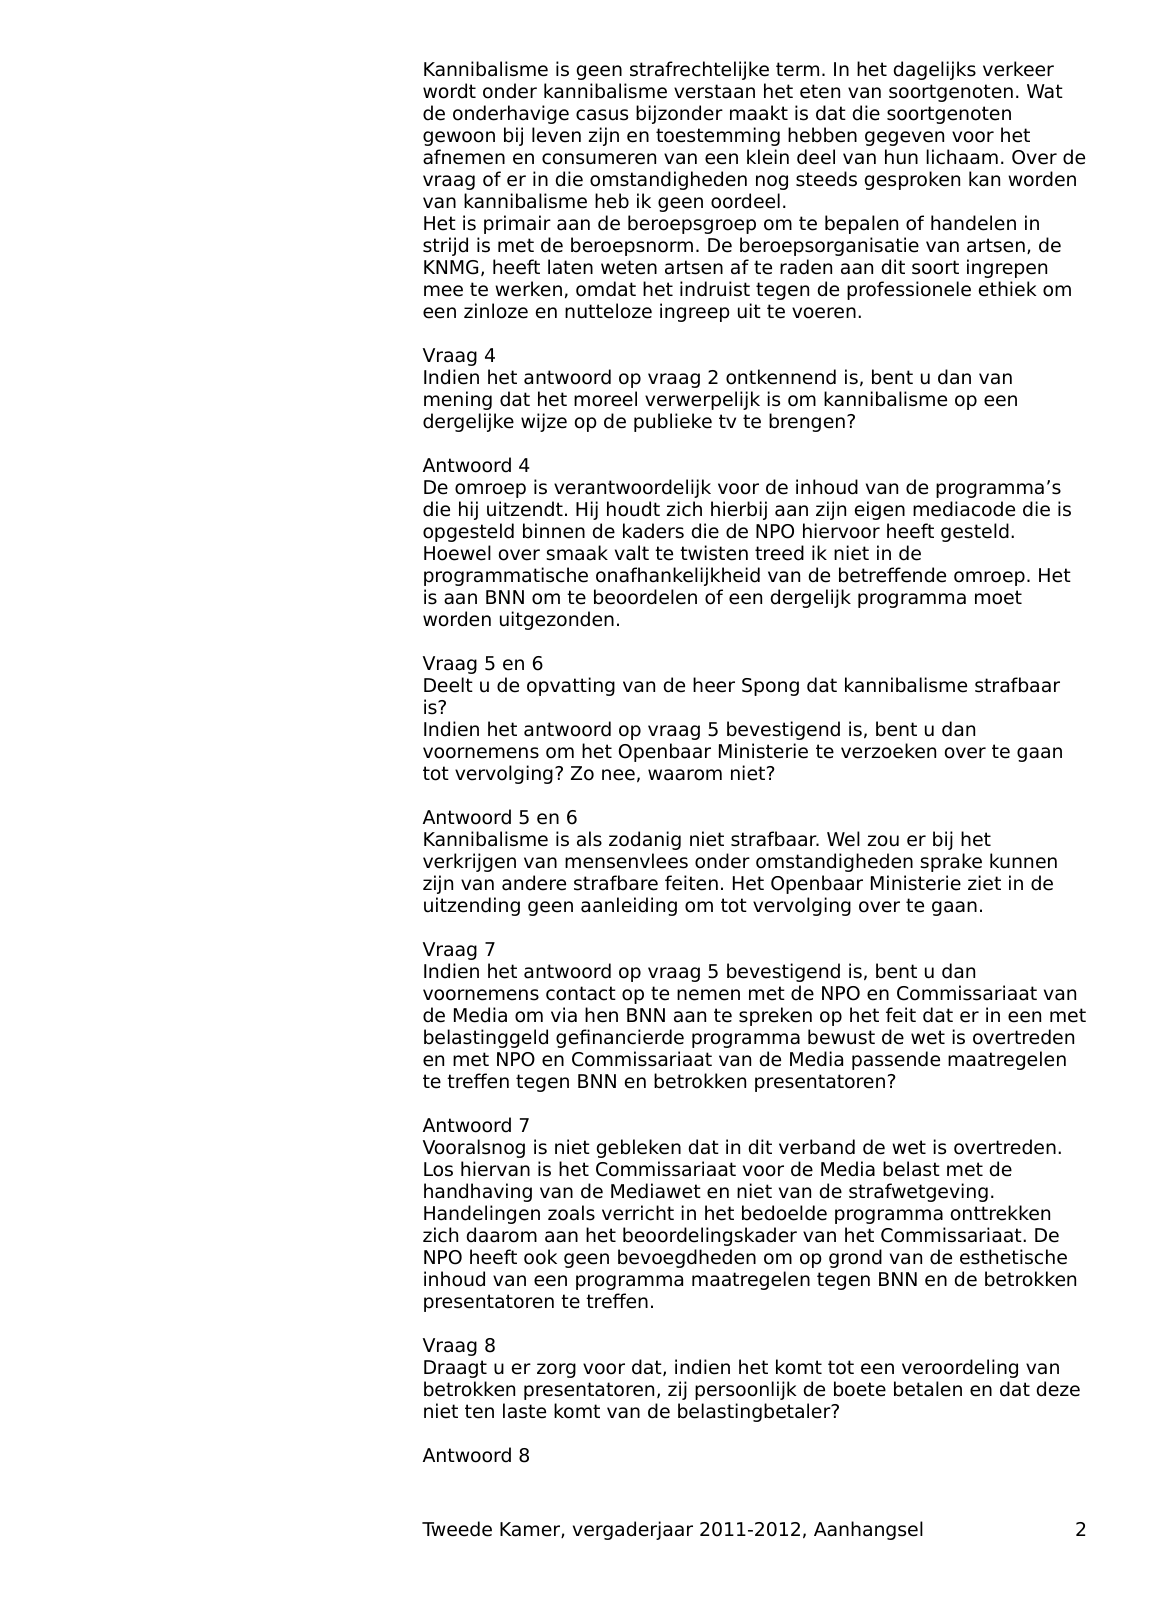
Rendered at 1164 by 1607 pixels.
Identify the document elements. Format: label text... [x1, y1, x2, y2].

text Vraag 4 [422, 345, 1087, 367]
text Deelt u de opvatting van de heer Spong dat kannibalisme strafbaar is? [422, 675, 1087, 719]
text Indien het antwoord op vraag 5 bevestigend is, bent u dan voornemens contact op te nemen met de NPO en Commissariaat van de Media om via hen BNN aan te spreken op het feit dat er in een met belastinggeld gefinancierde programma bewust de wet is overtreden en met NPO en Commissariaat van de Media passende maatregelen te treffen tegen BNN en betrokken presentatoren? [422, 961, 1087, 1093]
text Antwoord 4 [422, 455, 1087, 477]
text Indien het antwoord op vraag 5 bevestigend is, bent u dan voornemens om het Openbaar Ministerie te verzoeken over te gaan tot vervolging? Zo nee, waarom niet? [422, 719, 1087, 785]
text Draagt u er zorg voor dat, indien het komt tot een veroordeling van betrokken presentatoren, zij persoonlijk de boete betalen en dat deze niet ten laste komt van de belastingbetaler? [422, 1357, 1087, 1423]
text Vooralsnog is niet gebleken dat in dit verband de wet is overtreden. Los hiervan is het Commissariaat voor de Media belast met de handhaving van de Mediawet en niet van de strafwetgeving. Handelingen zoals verricht in het bedoelde programma onttrekken zich daarom aan het beoordelingskader van het Commissariaat. De NPO heeft ook geen bevoegdheden om op grond van de esthetische inhoud van een programma maatregelen tegen BNN en de betrokken presentatoren te treffen. [422, 1137, 1087, 1313]
text Antwoord 8 [422, 1445, 1087, 1467]
text Kannibalisme is geen strafrechtelijke term. In het dagelijks verkeer wordt onder kannibalisme verstaan het eten van soortgenoten. Wat de onderhavige casus bijzonder maakt is dat die soortgenoten gewoon bij leven zijn en toestemming hebben gegeven voor het afnemen en consumeren van een klein deel van hun lichaam. Over de vraag of er in die omstandigheden nog steeds gesproken kan worden van kannibalisme heb ik geen oordeel. [422, 59, 1087, 213]
text Vraag 8 [422, 1335, 1087, 1357]
text Indien het antwoord op vraag 2 ontkennend is, bent u dan van mening dat het moreel verwerpelijk is om kannibalisme op een dergelijke wijze op de publieke tv te brengen? [422, 367, 1087, 433]
text Antwoord 5 en 6 [422, 807, 1087, 829]
text Vraag 5 en 6 [422, 653, 1087, 675]
text Het is primair aan de beroepsgroep om te bepalen of handelen in strijd is met de beroepsnorm. De beroepsorganisatie van artsen, de KNMG, heeft laten weten artsen af te raden aan dit soort ingrepen mee te werken, omdat het indruist tegen de professionele ethiek om een zinloze en nutteloze ingreep uit te voeren. [422, 213, 1087, 323]
text Kannibalisme is als zodanig niet strafbaar. Wel zou er bij het verkrijgen van mensenvlees onder omstandigheden sprake kunnen zijn van andere strafbare feiten. Het Openbaar Ministerie ziet in de uitzending geen aanleiding om tot vervolging over te gaan. [422, 829, 1087, 917]
text Antwoord 7 [422, 1115, 1087, 1137]
text De omroep is verantwoordelijk voor de inhoud van de programma’s die hij uitzendt. Hij houdt zich hierbij aan zijn eigen mediacode die is opgesteld binnen de kaders die de NPO hiervoor heeft gesteld. Hoewel over smaak valt te twisten treed ik niet in de programmatische onafhankelijkheid van de betreffende omroep. Het is aan BNN om te beoordelen of een dergelijk programma moet worden uitgezonden. [422, 477, 1087, 631]
text Vraag 7 [422, 939, 1087, 961]
